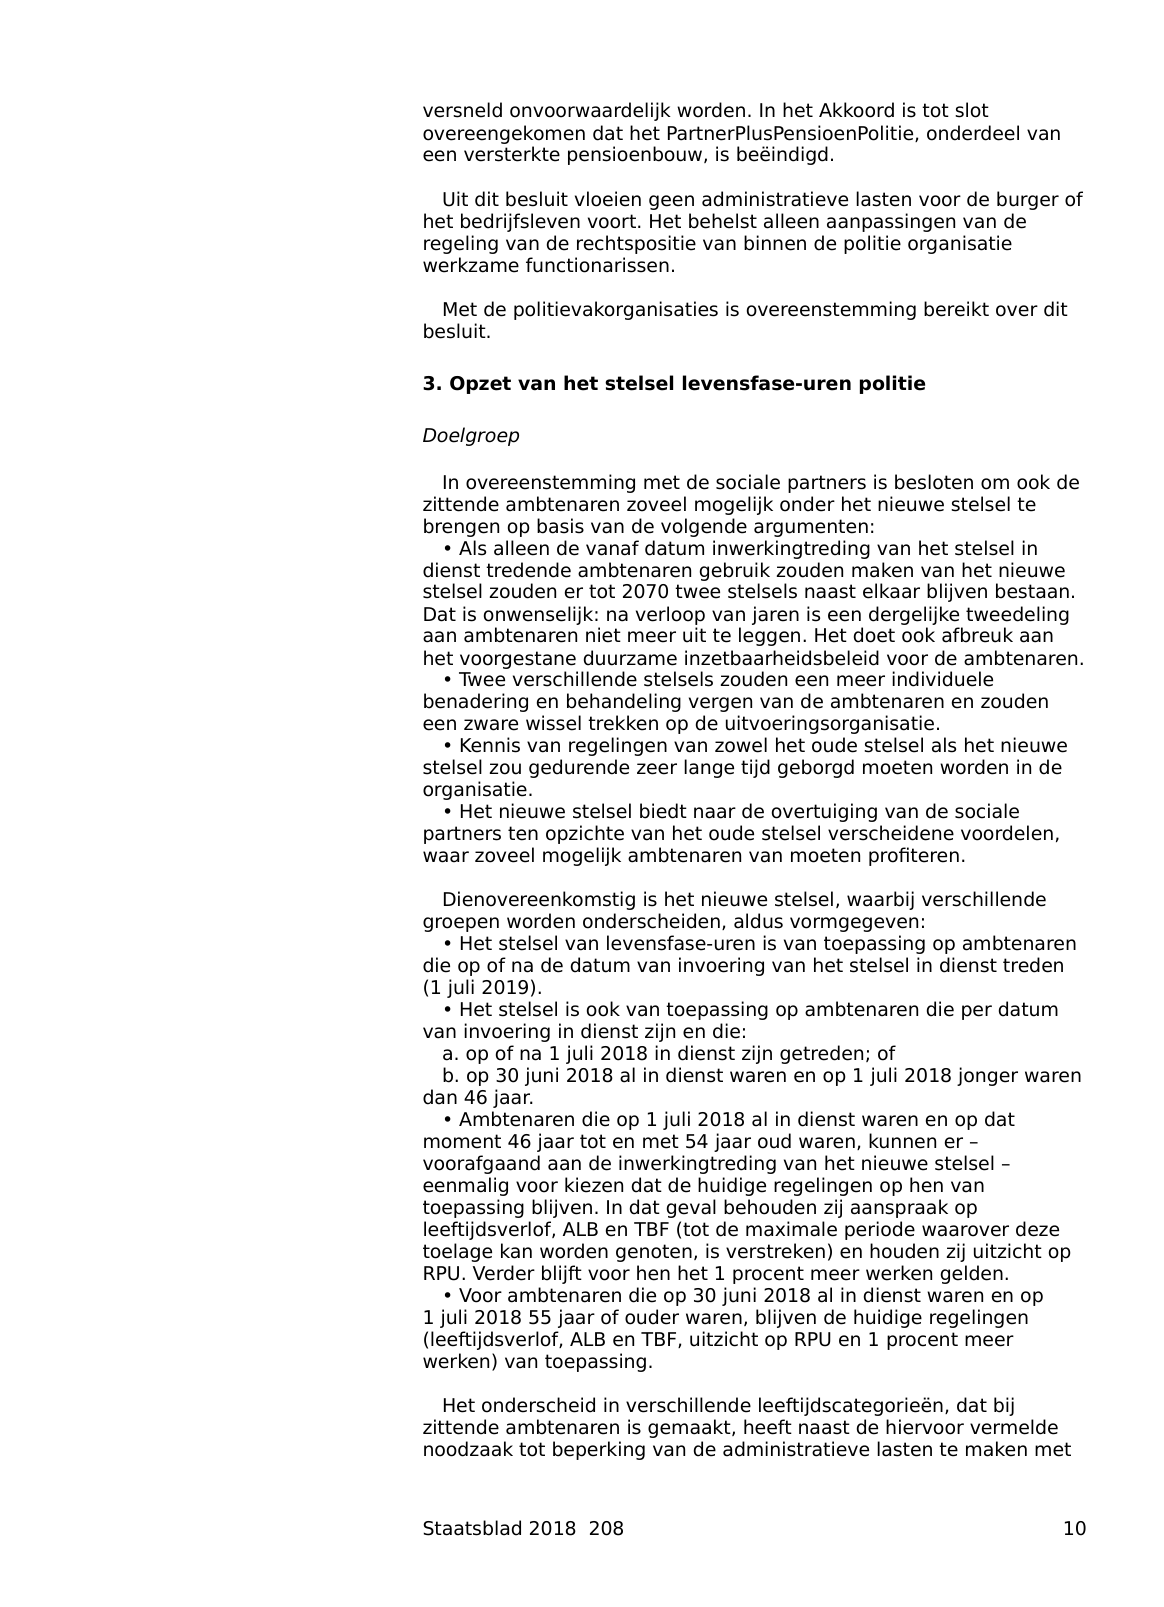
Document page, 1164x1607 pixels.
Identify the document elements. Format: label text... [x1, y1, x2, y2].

text versneld onvoorwaardelijk worden. In het Akkoord is tot slot overeengekomen dat het PartnerPlusPensioenPolitie, onderdeel van een versterkte pensioenbouw, is beëindigd. [422, 100, 1087, 166]
text In overeenstemming met de sociale partners is besloten om ook de zittende ambtenaren zoveel mogelijk onder het nieuwe stelsel te brengen op basis van de volgende argumenten: [422, 472, 1087, 537]
subtitle Doelgroep [422, 424, 1087, 447]
text • Het nieuwe stelsel biedt naar de overtuiging van de sociale partners ten opzichte van het oude stelsel verscheidene voordelen, waar zoveel mogelijk ambtenaren van moeten profiteren. [422, 801, 1087, 867]
subtitle 3. Opzet van het stelsel levensfase-uren politie [422, 373, 1087, 394]
text • Kennis van regelingen van zowel het oude stelsel als het nieuwe stelsel zou gedurende zeer lange tijd geborgd moeten worden in de organisatie. [422, 735, 1087, 801]
text Uit dit besluit vloeien geen administratieve lasten voor de burger of het bedrijfsleven voort. Het behelst alleen aanpassingen van de regeling van de rechtspositie van binnen de politie organisatie werkzame functionarissen. [422, 188, 1087, 276]
text Dienovereenkomstig is het nieuwe stelsel, waarbij verschillende groepen worden onderscheiden, aldus vormgegeven: [422, 889, 1087, 933]
text b. op 30 juni 2018 al in dienst waren en op 1 juli 2018 jonger waren dan 46 jaar. [422, 1065, 1087, 1109]
text • Het stelsel is ook van toepassing op ambtenaren die per datum van invoering in dienst zijn en die: [422, 999, 1087, 1043]
text • Als alleen de vanaf datum inwerkingtreding van het stelsel in dienst tredende ambtenaren gebruik zouden maken van het nieuwe stelsel zouden er tot 2070 twee stelsels naast elkaar blijven bestaan. Dat is onwenselijk: na verloop van jaren is een dergelijke tweedeling aan ambtenaren niet meer uit te leggen. Het doet ook afbreuk aan het voorgestane duurzame inzetbaarheidsbeleid voor de ambtenaren. [422, 537, 1087, 669]
text Het onderscheid in verschillende leeftijdscategorieën, dat bij zittende ambtenaren is gemaakt, heeft naast de hiervoor vermelde noodzaak tot beperking van de administratieve lasten te maken met [422, 1395, 1087, 1461]
text • Voor ambtenaren die op 30 juni 2018 al in dienst waren en op 1 juli 2018 55 jaar of ouder waren, blijven de huidige regelingen (leeftijdsverlof, ALB en TBF, uitzicht op RPU en 1 procent meer werken) van toepassing. [422, 1285, 1087, 1373]
text Met de politievakorganisaties is overeenstemming bereikt over dit besluit. [422, 299, 1087, 343]
text a. op of na 1 juli 2018 in dienst zijn getreden; of [422, 1043, 1087, 1065]
text • Het stelsel van levensfase-uren is van toepassing op ambtenaren die op of na de datum van invoering van het stelsel in dienst treden (1 juli 2019). [422, 933, 1087, 999]
text • Twee verschillende stelsels zouden een meer individuele benadering en behandeling vergen van de ambtenaren en zouden een zware wissel trekken op de uitvoeringsorganisatie. [422, 669, 1087, 735]
text • Ambtenaren die op 1 juli 2018 al in dienst waren en op dat moment 46 jaar tot en met 54 jaar oud waren, kunnen er – voorafgaand aan de inwerkingtreding van het nieuwe stelsel – eenmalig voor kiezen dat de huidige regelingen op hen van toepassing blijven. In dat geval behouden zij aanspraak op leeftijdsverlof, ALB en TBF (tot de maximale periode waarover deze toelage kan worden genoten, is verstreken) en houden zij uitzicht op RPU. Verder blijft voor hen het 1 procent meer werken gelden. [422, 1109, 1087, 1285]
